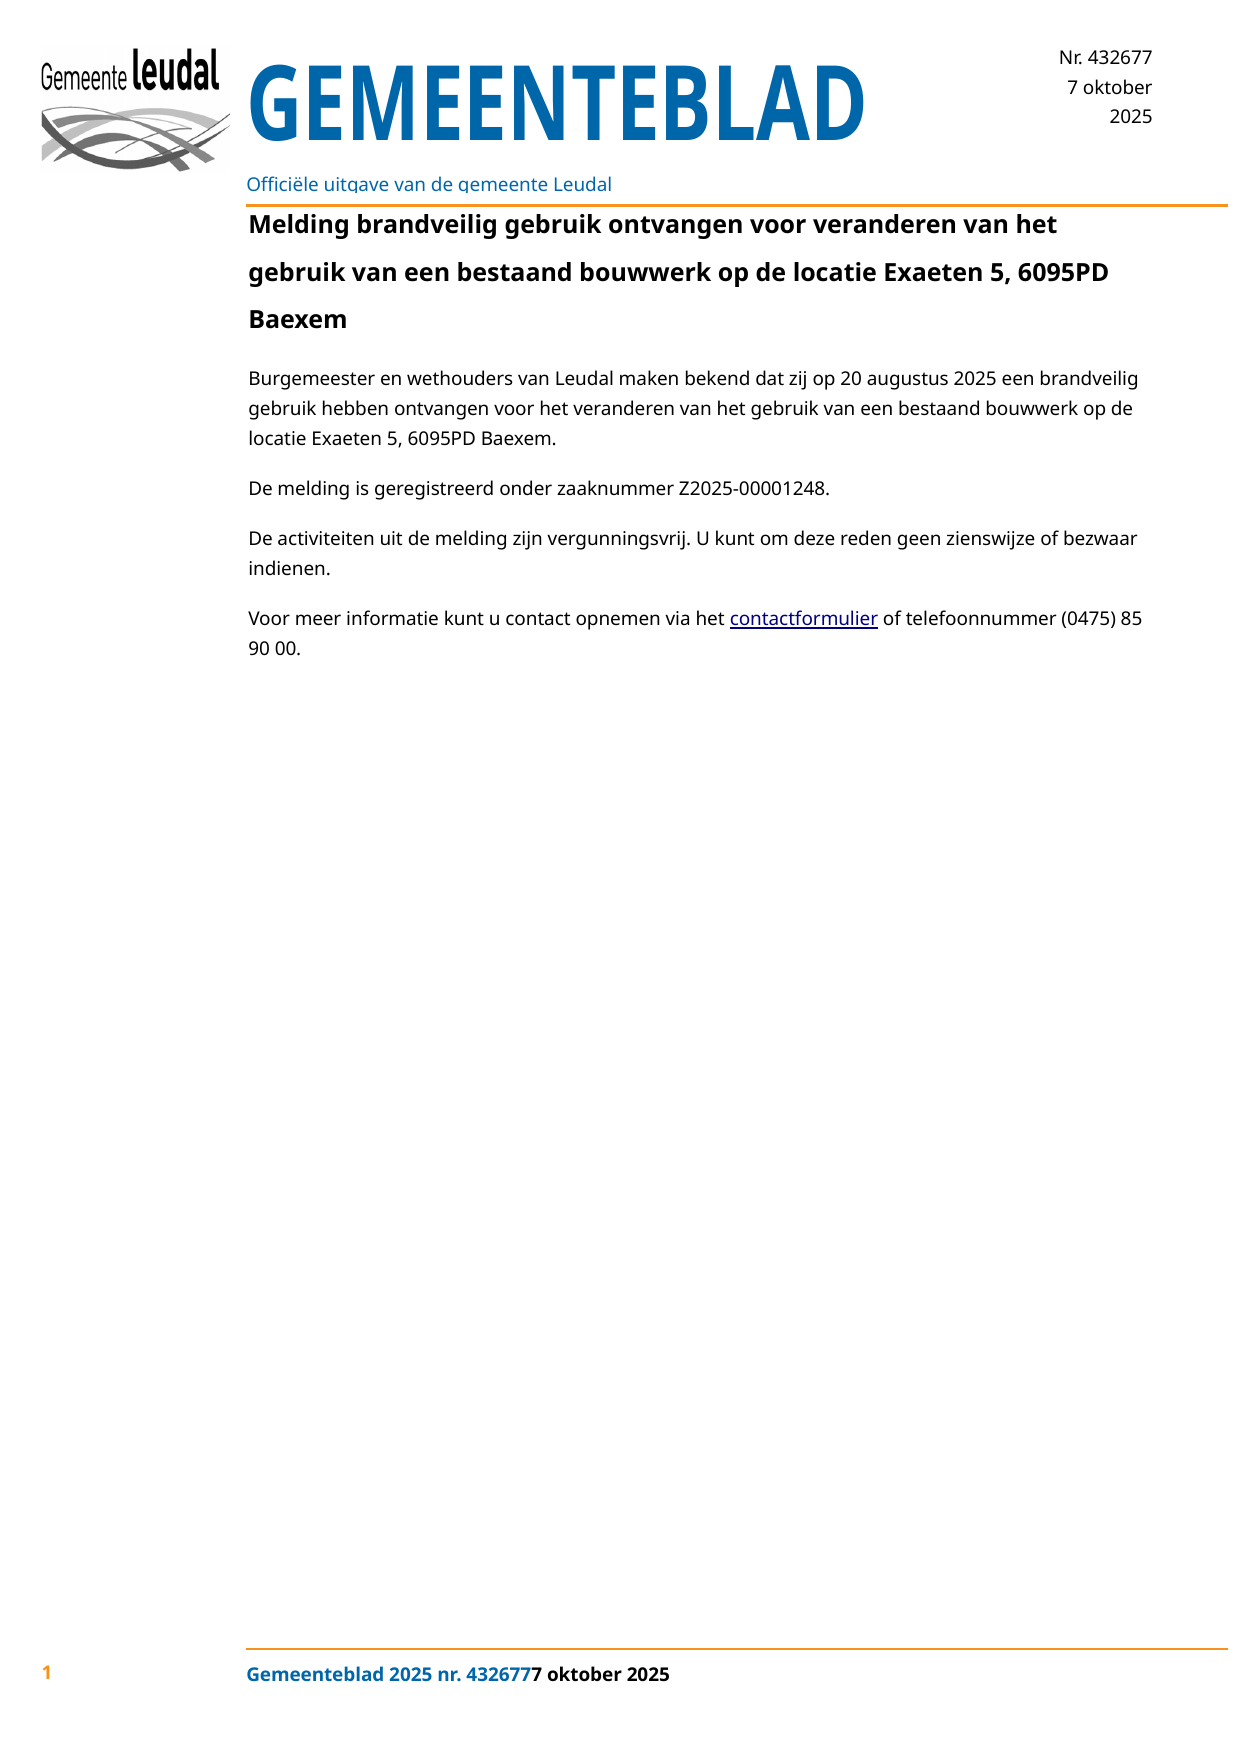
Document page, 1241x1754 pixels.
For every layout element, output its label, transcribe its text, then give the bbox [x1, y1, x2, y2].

text Burgemeester en wethouders van Leudal maken bekend dat zij op 20 augustus 2025 een brandveilig gebruik hebben ontvangen voor het veranderen van het gebruik van een bestaand bouwwerk op de locatie Exaeten 5, 6095PD Baexem. [248, 366, 1152, 450]
text De activiteiten uit de melding zijn vergunningsvrij. U kunt om deze reden geen zienswijze of bezwaar indienen. [248, 526, 1152, 581]
picture [41, 47, 231, 172]
text De melding is geregistreerd onder zaaknummer Z2025-00001248. [248, 475, 1152, 501]
text Melding brandveilig gebruik ontvangen voor veranderen van het gebruik van een bestaand bouwwerk op de locatie Exaeten 5, 6095PD Baexem [248, 207, 1152, 336]
text Voor meer informatie kunt u contact opnemen via het contactformulier of telefoonnummer (0475) 85 90 00. [248, 606, 1152, 661]
